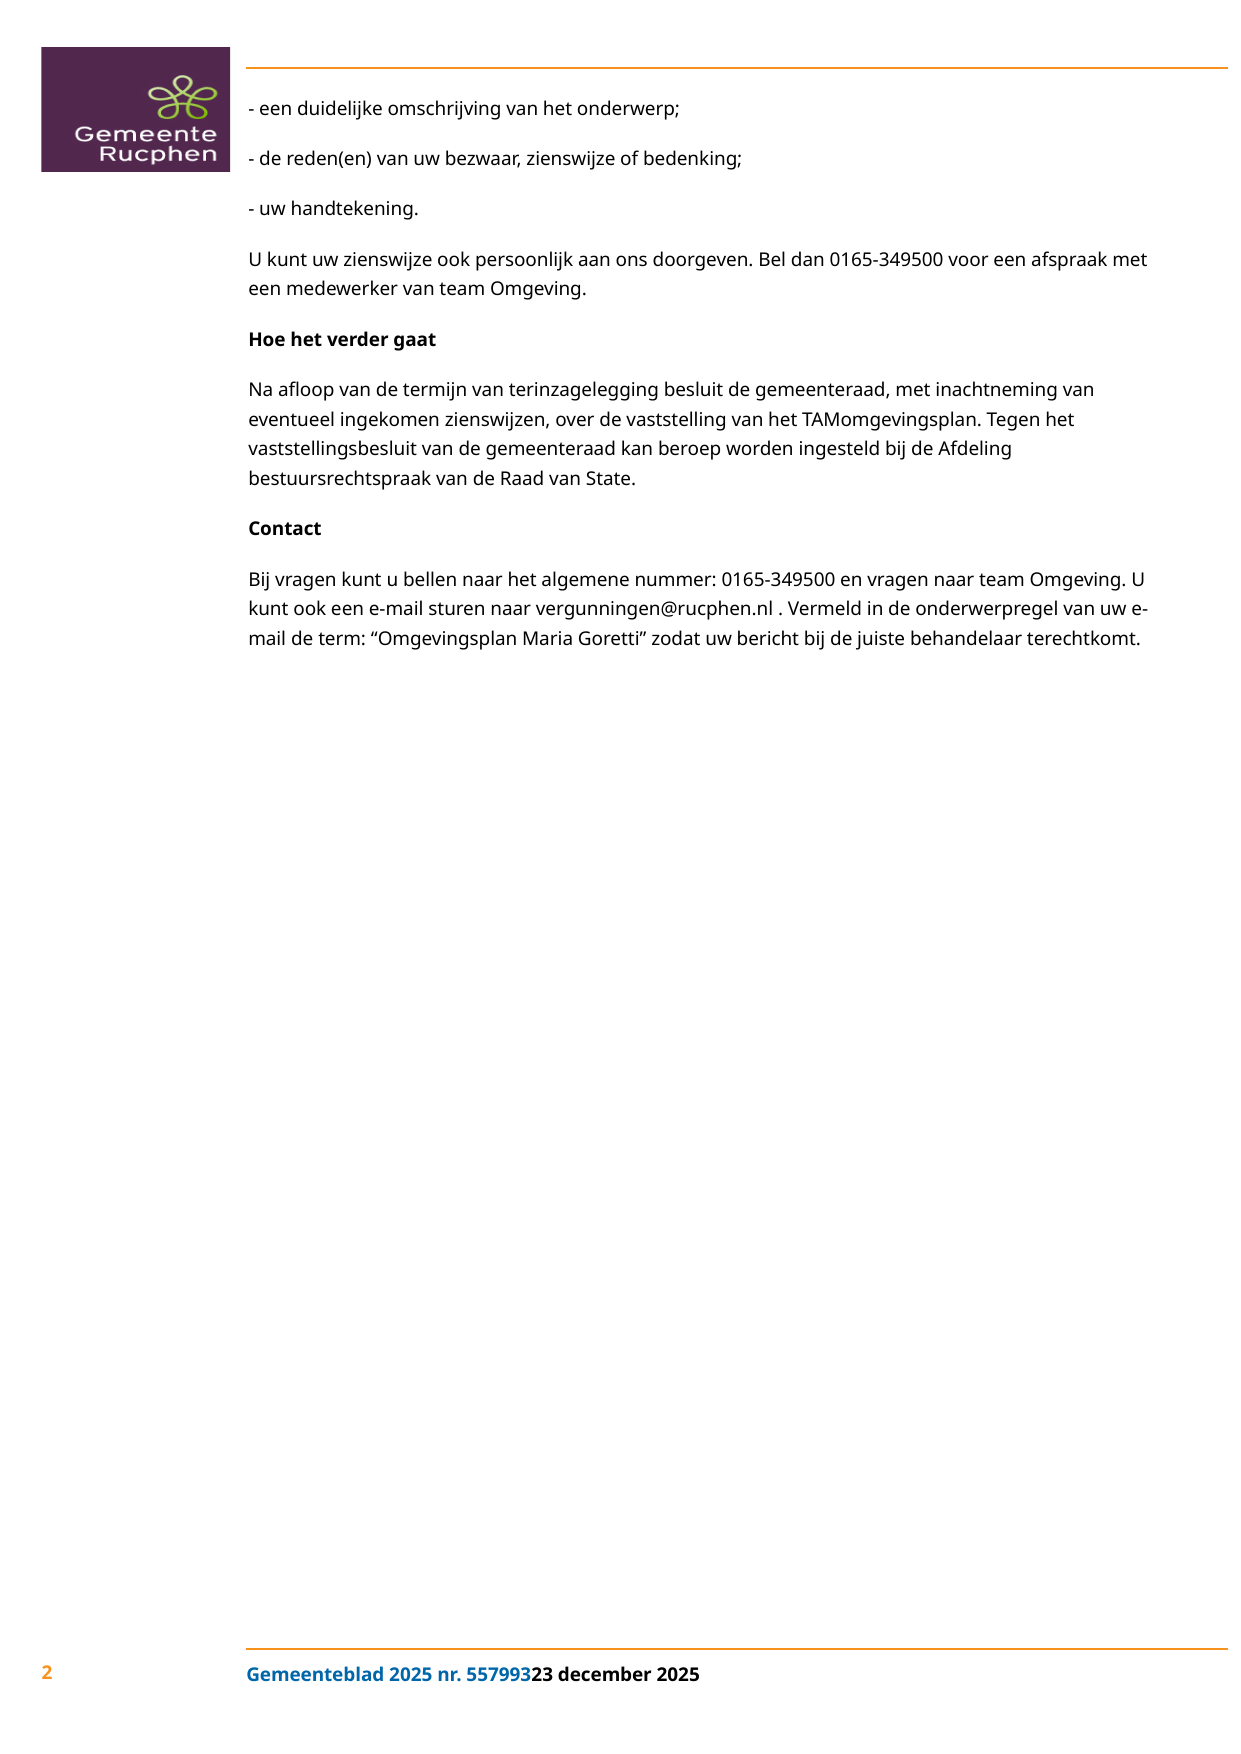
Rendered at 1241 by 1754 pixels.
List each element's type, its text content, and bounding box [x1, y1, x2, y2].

picture [41, 47, 231, 172]
text Bij vragen kunt u bellen naar het algemene nummer: 0165-349500 en vragen naar team Omgeving. U kunt ook een e-mail sturen naar vergunningen@rucphen.nl . Vermeld in de onderwerpregel van uw e-mail de term: “Omgevingsplan Maria Goretti” zodat uw bericht bij de juiste behandelaar terechtkomt. [248, 566, 1152, 651]
text - uw handtekening. [248, 196, 1152, 221]
text - de reden(en) van uw bezwaar, zienswijze of bedenking; [248, 145, 1152, 171]
text Hoe het verder gaat [248, 326, 1152, 352]
text Na afloop van de termijn van terinzagelegging besluit de gemeenteraad, met inachtneming van eventueel ingekomen zienswijzen, over de vaststelling van het TAMomgevingsplan. Tegen het vaststellingsbesluit van de gemeenteraad kan beroep worden ingesteld bij de Afdeling bestuursrechtspraak van de Raad van State. [248, 376, 1152, 491]
text U kunt uw zienswijze ook persoonlijk aan ons doorgeven. Bel dan 0165-349500 voor een afspraak met een medewerker van team Omgeving. [248, 246, 1152, 301]
text - een duidelijke omschrijving van het onderwerp; [248, 95, 1152, 121]
text Contact [248, 516, 1152, 541]
